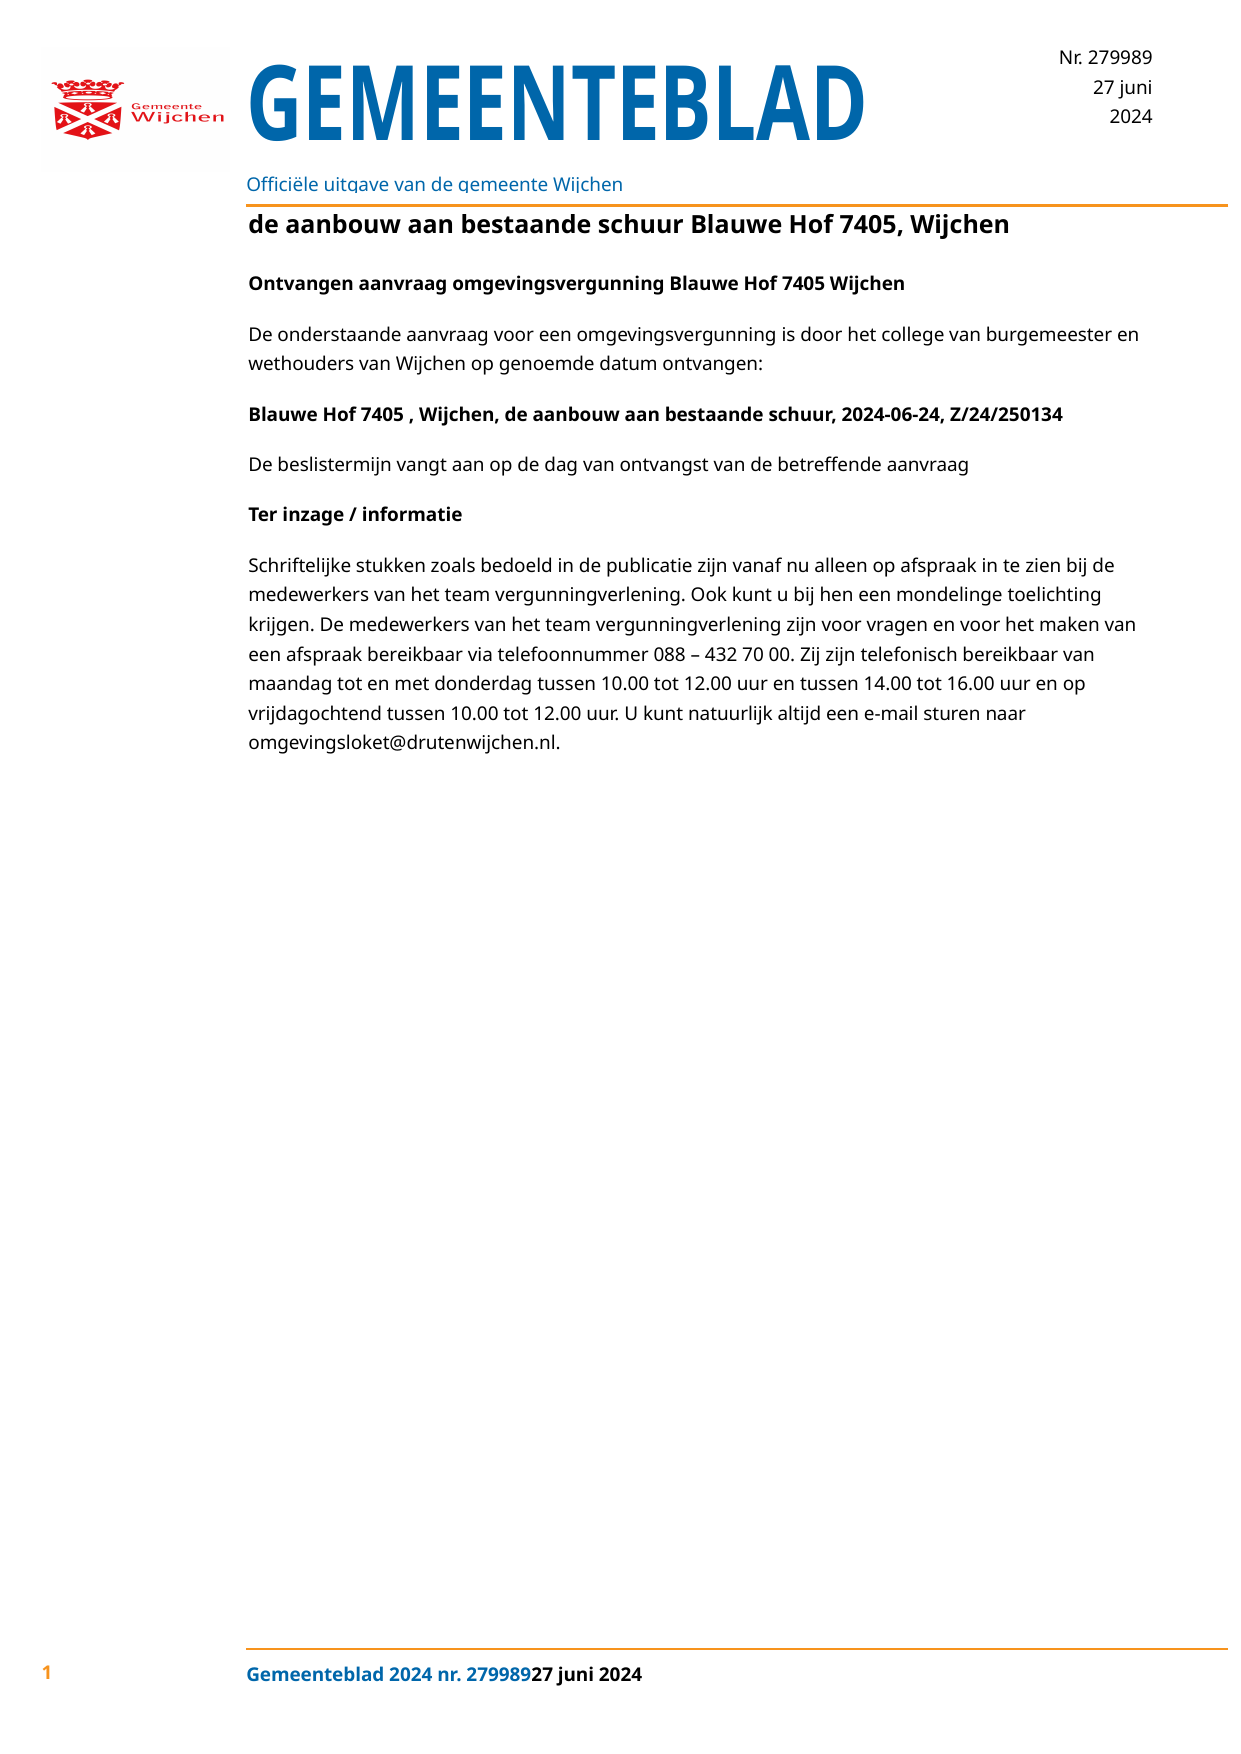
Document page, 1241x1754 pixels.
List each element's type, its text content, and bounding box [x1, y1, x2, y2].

text Schriftelijke stukken zoals bedoeld in de publicatie zijn vanaf nu alleen op afspraak in te zien bij de medewerkers van het team vergunningverlening. Ook kunt u bij hen een mondelinge toelichting krijgen. De medewerkers van het team vergunningverlening zijn voor vragen en voor het maken van een afspraak bereikbaar via telefoonnummer 088 – 432 70 00. Zij zijn telefonisch bereikbaar van maandag tot en met donderdag tussen 10.00 tot 12.00 uur en tussen 14.00 tot 16.00 uur en op vrijdagochtend tussen 10.00 tot 12.00 uur. U kunt natuurlijk altijd een e-mail sturen naar omgevingsloket@drutenwijchen.nl. [248, 552, 1152, 755]
text De onderstaande aanvraag voor een omgevingsvergunning is door het college van burgemeester en wethouders van Wijchen op genoemde datum ontvangen: [248, 321, 1152, 376]
text de aanbouw aan bestaande schuur Blauwe Hof 7405, Wijchen [248, 207, 1152, 241]
text Blauwe Hof 7405 , Wijchen, de aanbouw aan bestaande schuur, 2024-06-24, Z/24/250134 [248, 401, 1152, 426]
picture [41, 47, 231, 172]
text De beslistermijn vangt aan op de dag van ontvangst van de betreffende aanvraag [248, 451, 1152, 477]
text Ter inzage / informatie [248, 502, 1152, 527]
text Ontvangen aanvraag omgevingsvergunning Blauwe Hof 7405 Wijchen [248, 270, 1152, 296]
